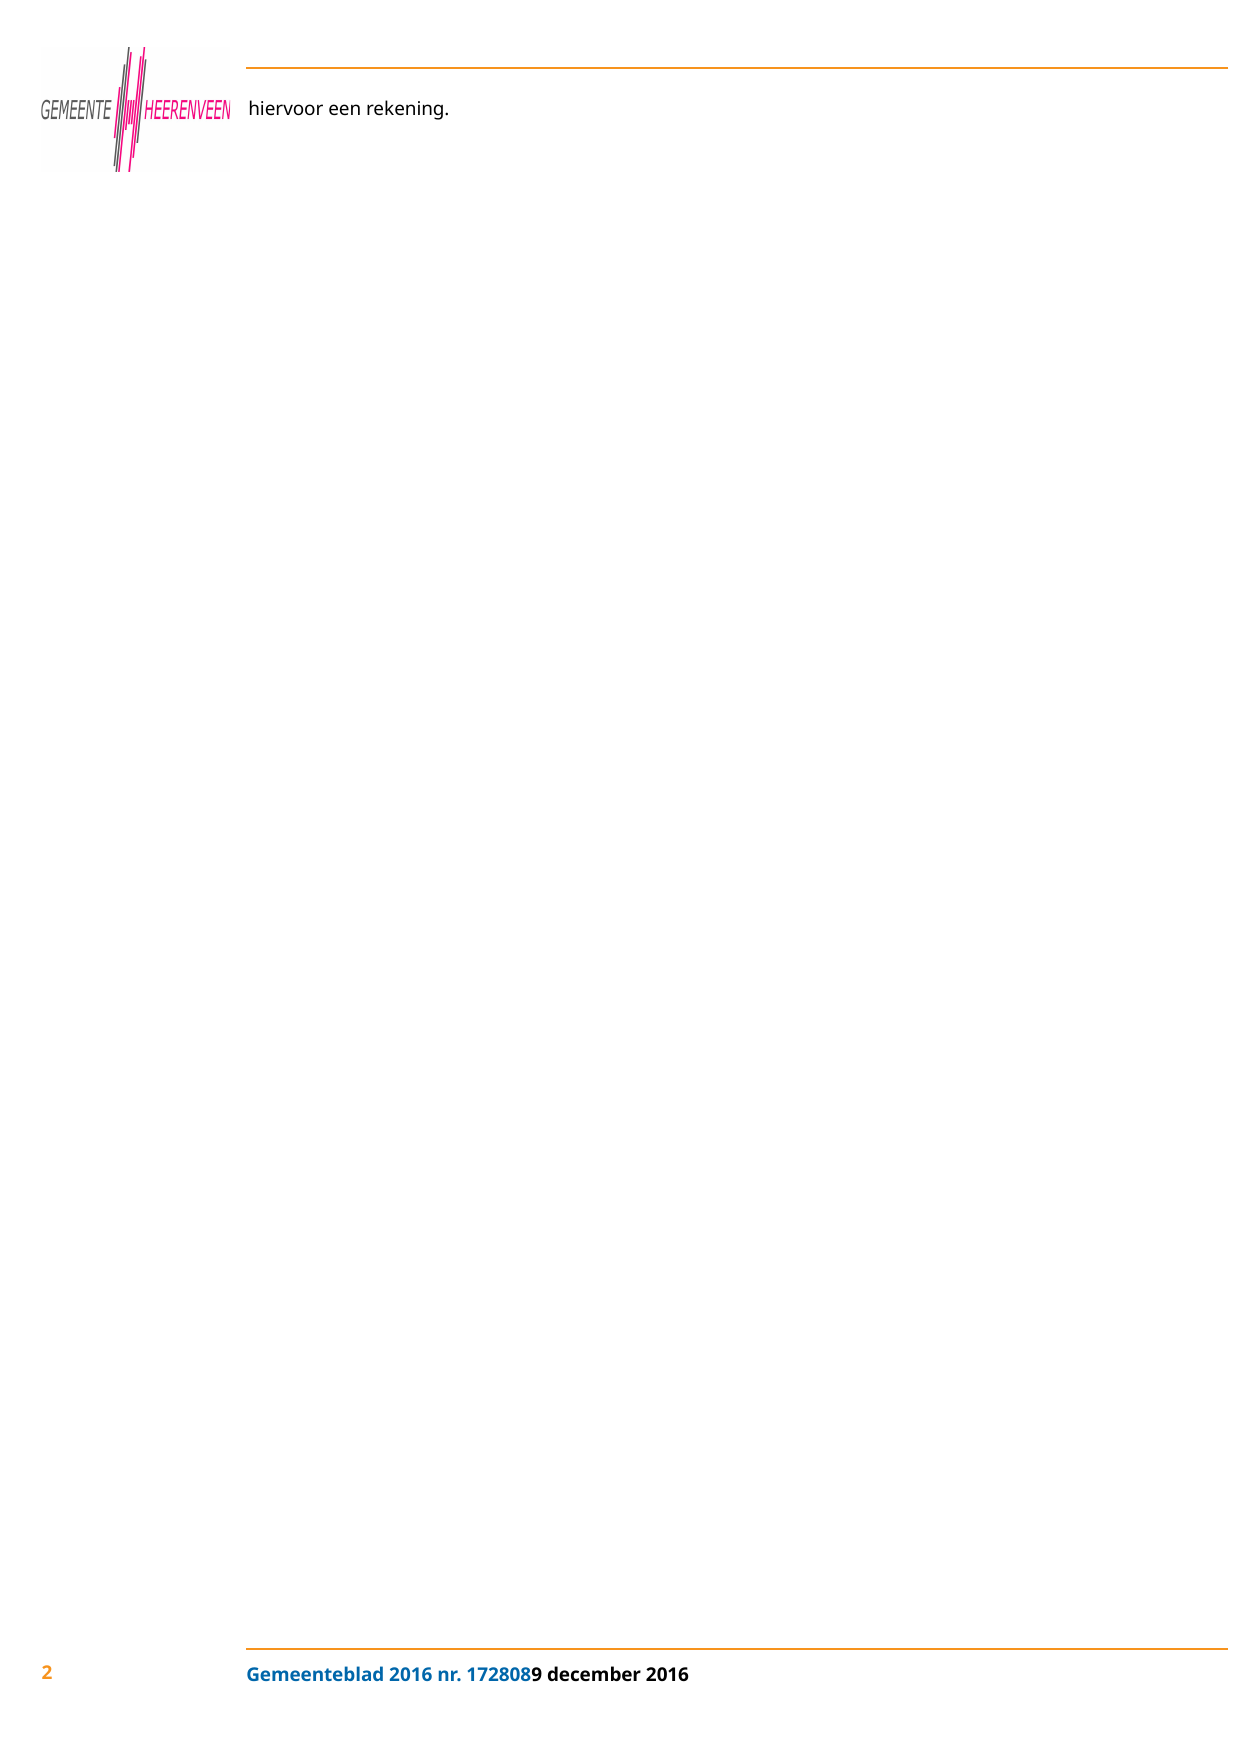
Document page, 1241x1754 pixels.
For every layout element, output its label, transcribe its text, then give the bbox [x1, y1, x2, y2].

picture [41, 47, 231, 172]
text hiervoor een rekening. [248, 95, 1152, 121]
